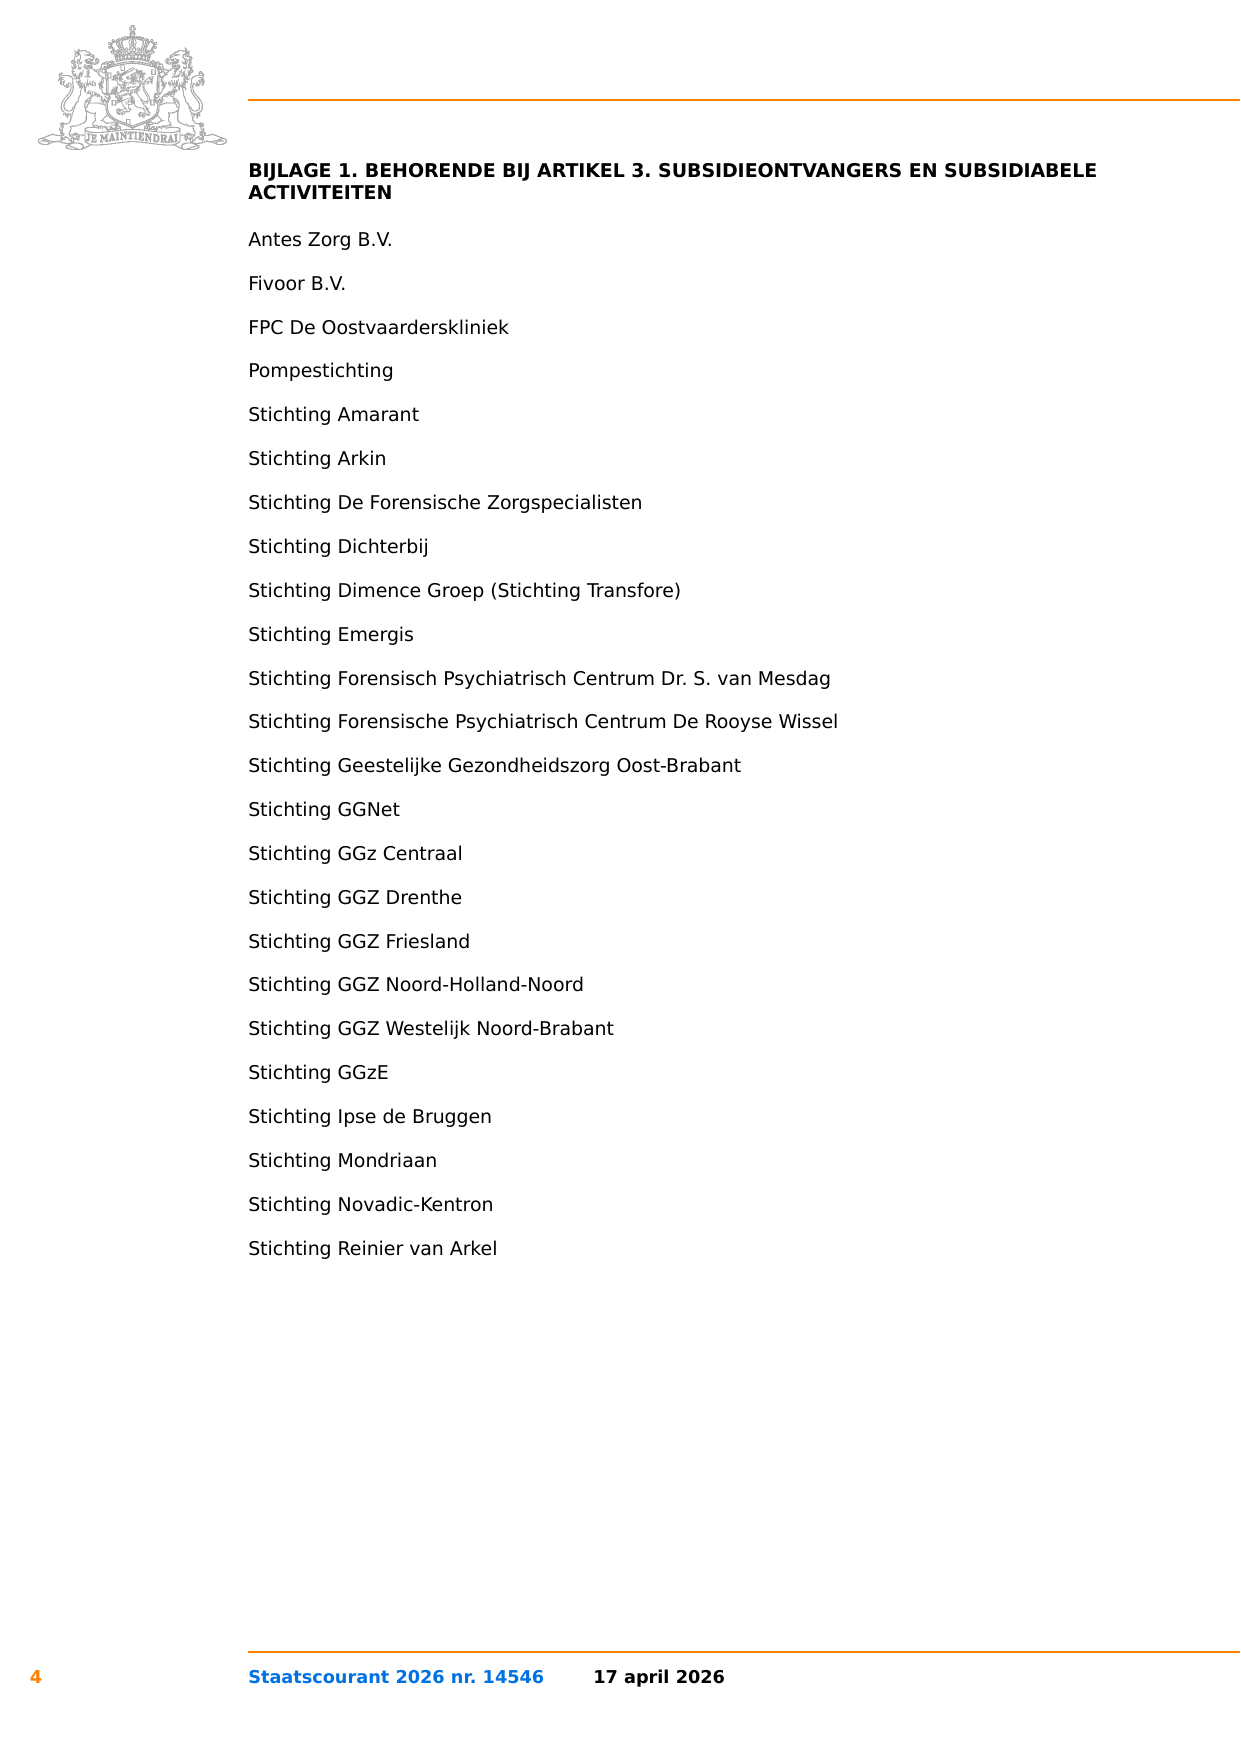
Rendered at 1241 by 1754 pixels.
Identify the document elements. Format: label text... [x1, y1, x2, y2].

text Stichting De Forensische Zorgspecialisten [248, 492, 1163, 514]
text Stichting Arkin [248, 448, 1163, 470]
text Stichting Reinier van Arkel [248, 1237, 1163, 1259]
text Stichting Forensische Psychiatrisch Centrum De Rooyse Wissel [248, 711, 1163, 733]
text Stichting GGz Centraal [248, 843, 1163, 865]
text Stichting Amarant [248, 404, 1163, 426]
picture [38, 25, 227, 150]
text Stichting Mondriaan [248, 1150, 1163, 1172]
text Antes Zorg B.V. [248, 229, 1163, 251]
text Stichting GGZ Noord-Holland-Noord [248, 974, 1163, 996]
text Stichting Dichterbij [248, 536, 1163, 558]
subtitle BIJLAGE 1. BEHORENDE BIJ ARTIKEL 3. SUBSIDIEONTVANGERS EN SUBSIDIABELE ACTIVITEITEN [248, 160, 1163, 204]
text Fivoor B.V. [248, 273, 1163, 295]
text Pompestichting [248, 360, 1163, 382]
text Stichting GGZ Westelijk Noord-Brabant [248, 1018, 1163, 1040]
text Stichting Dimence Groep (Stichting Transfore) [248, 580, 1163, 602]
text Stichting Ipse de Bruggen [248, 1106, 1163, 1128]
text Stichting GGNet [248, 799, 1163, 821]
text Stichting GGzE [248, 1062, 1163, 1084]
text FPC De Oostvaarderskliniek [248, 317, 1163, 338]
text Stichting Forensisch Psychiatrisch Centrum Dr. S. van Mesdag [248, 667, 1163, 689]
text Stichting GGZ Drenthe [248, 887, 1163, 909]
text Stichting GGZ Friesland [248, 931, 1163, 952]
text Stichting Geestelijke Gezondheidszorg Oost-Brabant [248, 755, 1163, 777]
text Stichting Emergis [248, 623, 1163, 646]
text Stichting Novadic-Kentron [248, 1194, 1163, 1216]
